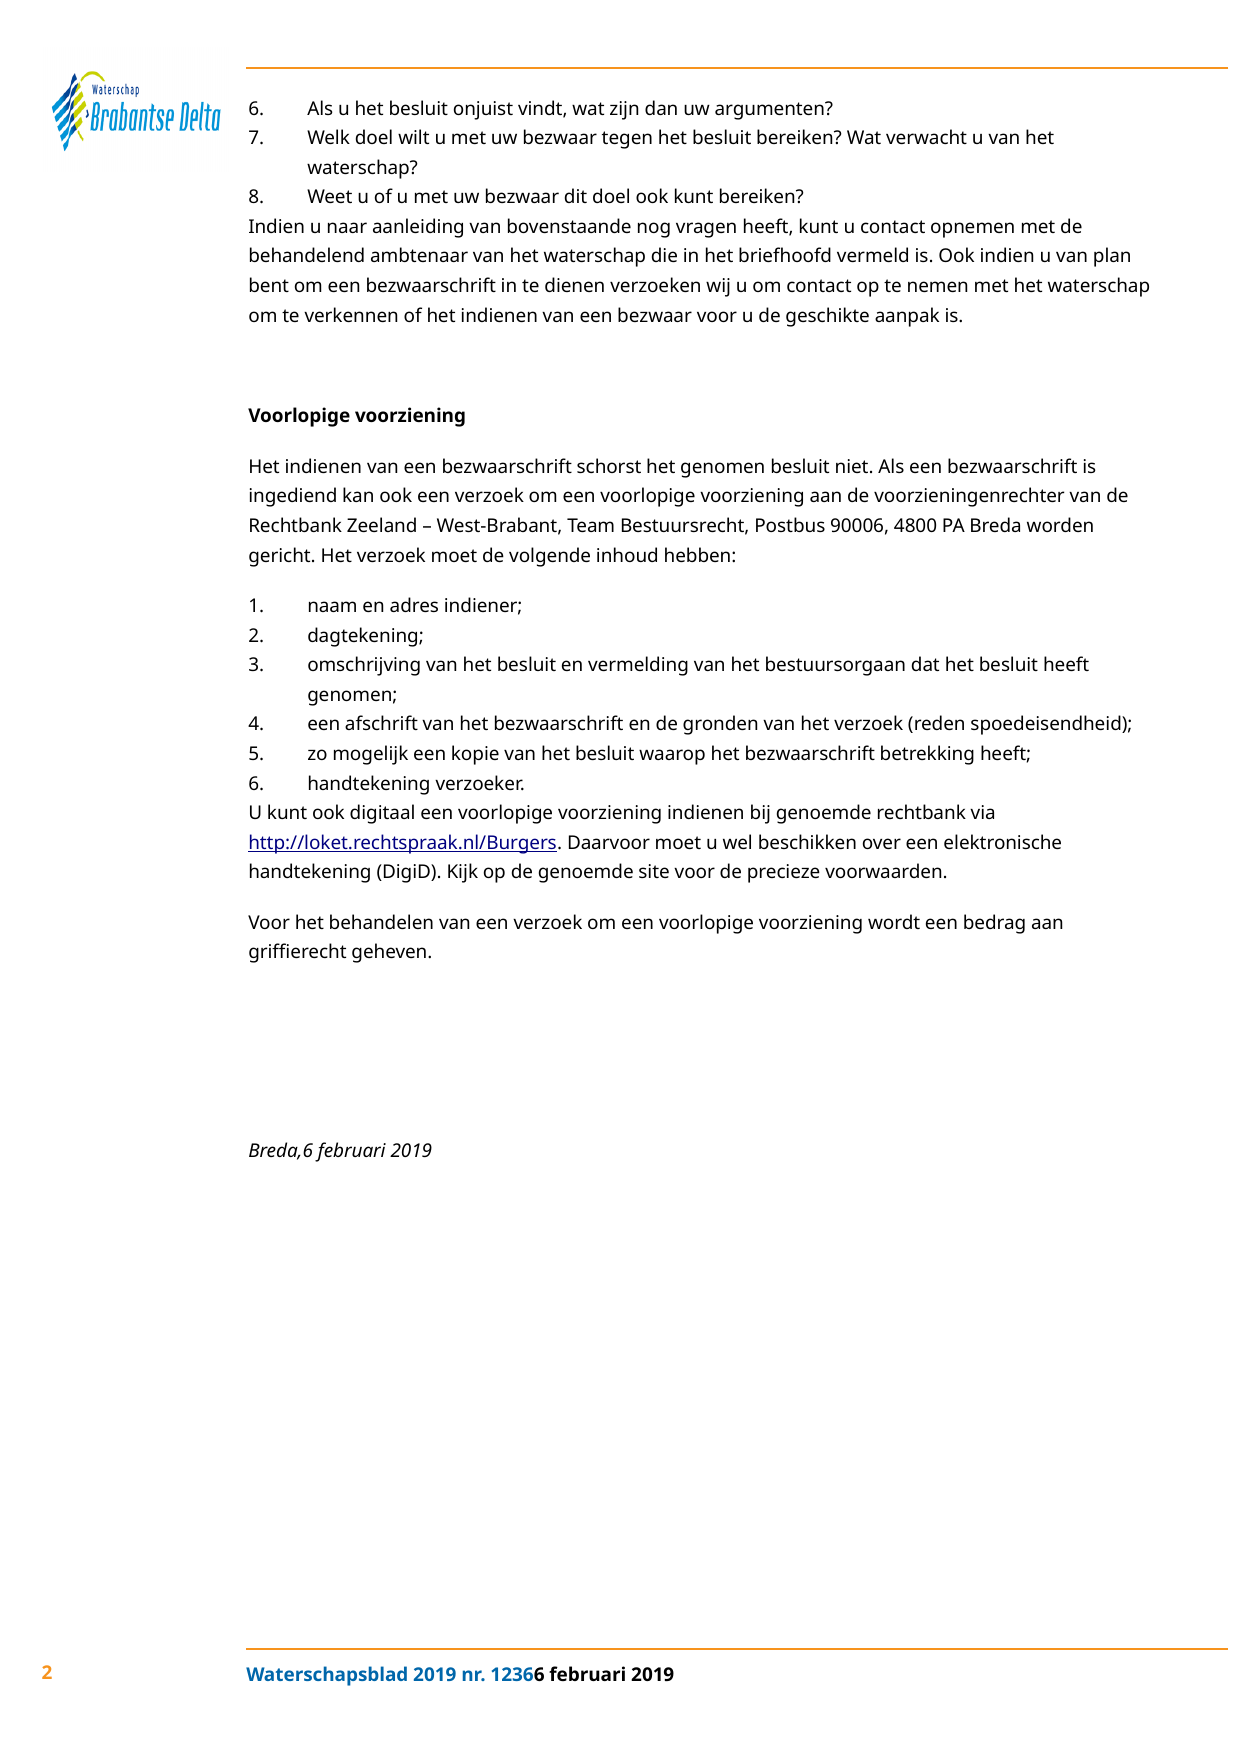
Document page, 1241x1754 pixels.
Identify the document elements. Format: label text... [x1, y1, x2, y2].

list Als u het besluit onjuist vindt, wat zijn dan uw argumenten? [248, 95, 1152, 121]
list een afschrift van het bezwaarschrift en de gronden van het verzoek (reden spoedeisendheid); [248, 711, 1152, 736]
picture [41, 47, 231, 172]
list Welk doel wilt u met uw bezwaar tegen het besluit bereiken? Wat verwacht u van het waterschap? [248, 124, 1152, 180]
list zo mogelijk een kopie van het besluit waarop het bezwaarschrift betrekking heeft; [248, 740, 1152, 766]
text Het indienen van een bezwaarschrift schorst het genomen besluit niet. Als een bezwaarschrift is ingediend kan ook een verzoek om een voorlopige voorziening aan de voorzieningenrechter van de Rechtbank Zeeland – West-Brabant, Team Bestuursrecht, Postbus 90006, 4800 PA Breda worden gericht. Het verzoek moet de volgende inhoud hebben: [248, 453, 1152, 568]
list dagtekening; [248, 622, 1152, 648]
text Indien u naar aanleiding van bovenstaande nog vragen heeft, kunt u contact opnemen met de behandelend ambtenaar van het waterschap die in het briefhoofd vermeld is. Ook indien u van plan bent om een bezwaarschrift in te dienen verzoeken wij u om contact op te nemen met het waterschap om te verkennen of het indienen van een bezwaar voor u de geschikte aanpak is. [248, 213, 1152, 328]
text U kunt ook digitaal een voorlopige voorziening indienen bij genoemde rechtbank via http://loket.rechtspraak.nl/Burgers. Daarvoor moet u wel beschikken over een elektronische handtekening (DigiD). Kijk op de genoemde site voor de precieze voorwaarden. [248, 799, 1152, 884]
list naam en adres indiener; [248, 592, 1152, 618]
list handtekening verzoeker. [248, 770, 1152, 796]
list Weet u of u met uw bezwaar dit doel ook kunt bereiken? [248, 183, 1152, 209]
text Voorlopige voorziening [248, 403, 1152, 428]
list omschrijving van het besluit en vermelding van het bestuursorgaan dat het besluit heeft genomen; [248, 651, 1152, 707]
text Breda,6 februari 2019 [248, 1138, 1152, 1163]
text Voor het behandelen van een verzoek om een voorlopige voorziening wordt een bedrag aan griffierecht geheven. [248, 909, 1152, 964]
